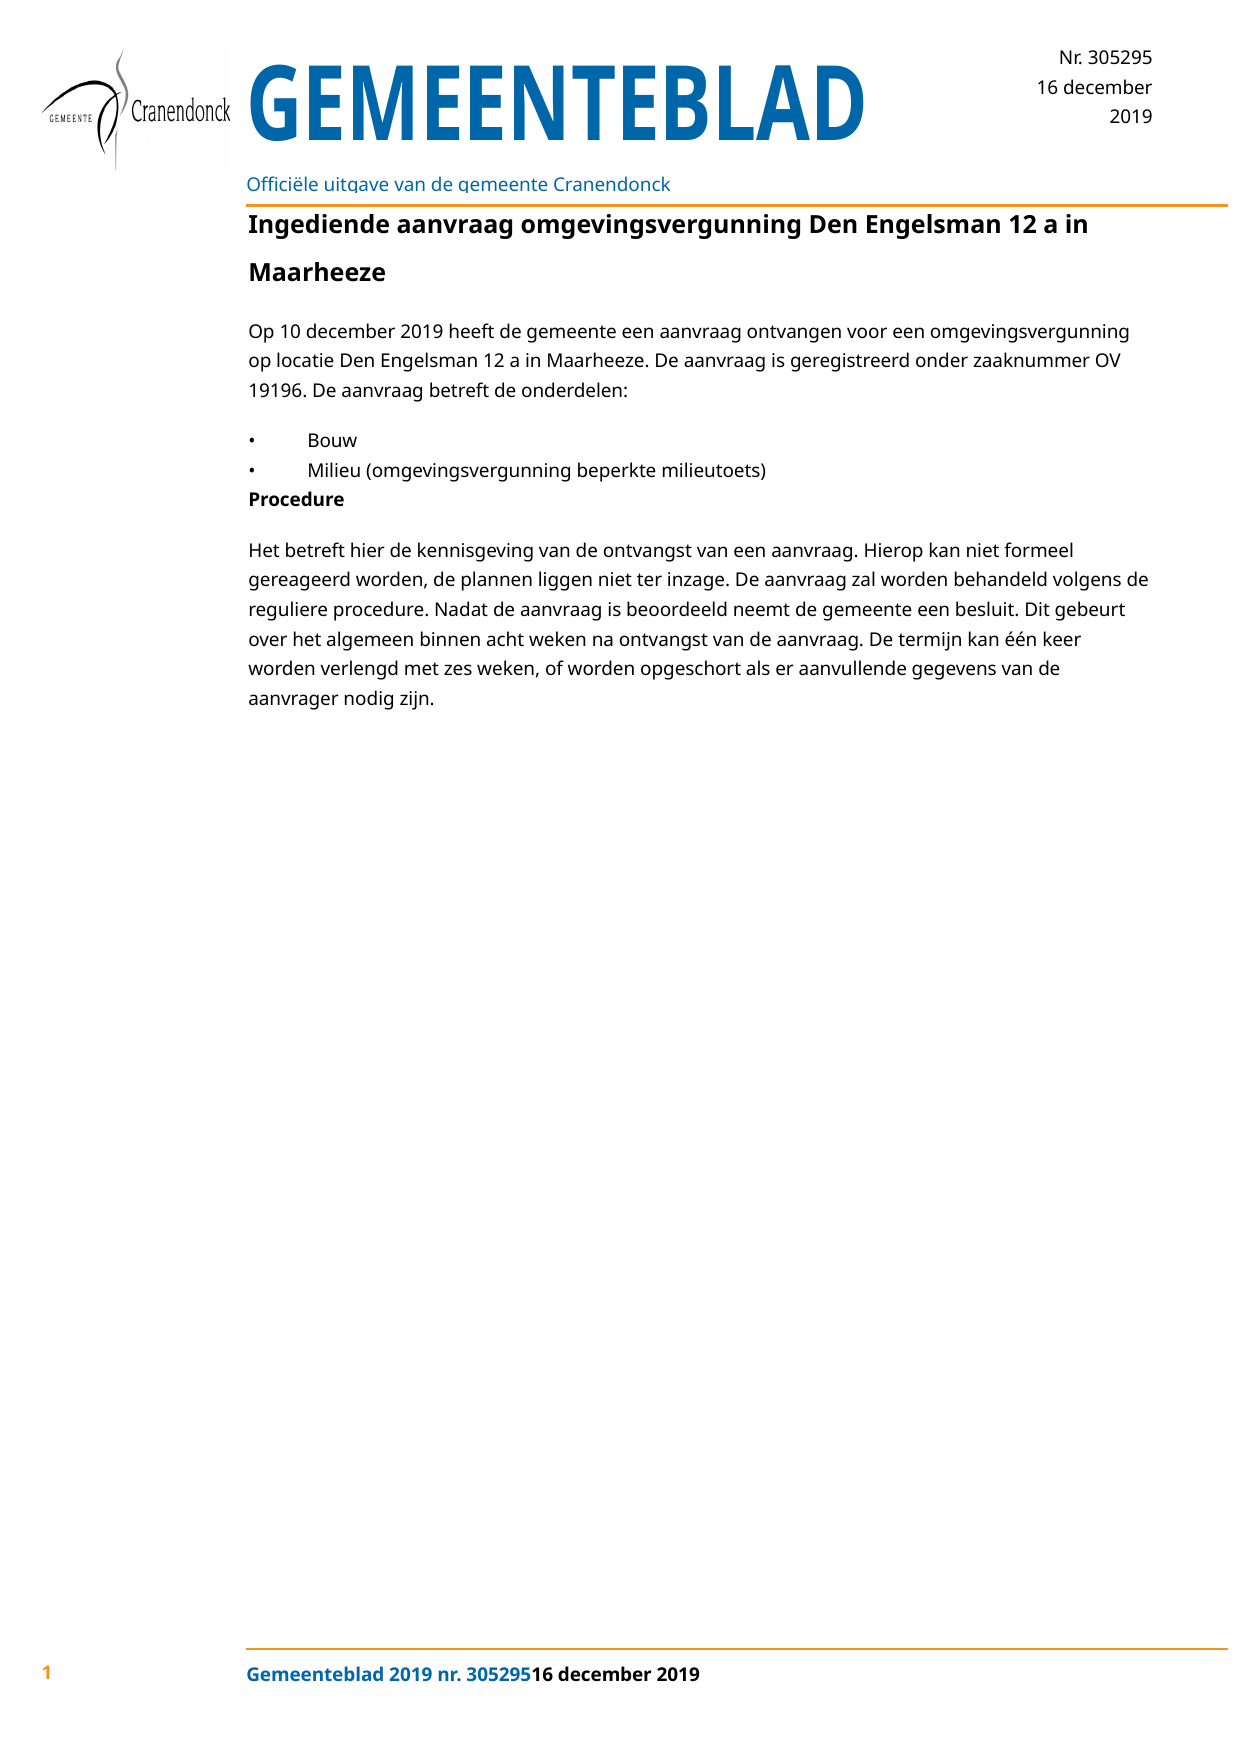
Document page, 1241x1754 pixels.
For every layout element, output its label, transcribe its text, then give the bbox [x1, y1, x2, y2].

picture [41, 47, 231, 172]
list Bouw [248, 427, 1152, 453]
text Op 10 december 2019 heeft de gemeente een aanvraag ontvangen voor een omgevingsvergunning op locatie Den Engelsman 12 a in Maarheeze. De aanvraag is geregistreerd onder zaaknummer OV 19196. De aanvraag betreft de onderdelen: [248, 318, 1152, 403]
text Het betreft hier de kennisgeving van de ontvangst van een aanvraag. Hierop kan niet formeel gereageerd worden, de plannen liggen niet ter inzage. De aanvraag zal worden behandeld volgens de reguliere procedure. Nadat de aanvraag is beoordeeld neemt de gemeente een besluit. Dit gebeurt over het algemeen binnen acht weken na ontvangst van de aanvraag. De termijn kan één keer worden verlengd met zes weken, of worden opgeschort als er aanvullende gegevens van de aanvrager nodig zijn. [248, 537, 1152, 711]
list Milieu (omgevingsvergunning beperkte milieutoets) [248, 457, 1152, 483]
text Ingediende aanvraag omgevingsvergunning Den Engelsman 12 a in Maarheeze [248, 207, 1152, 288]
text Procedure [248, 487, 1152, 512]
